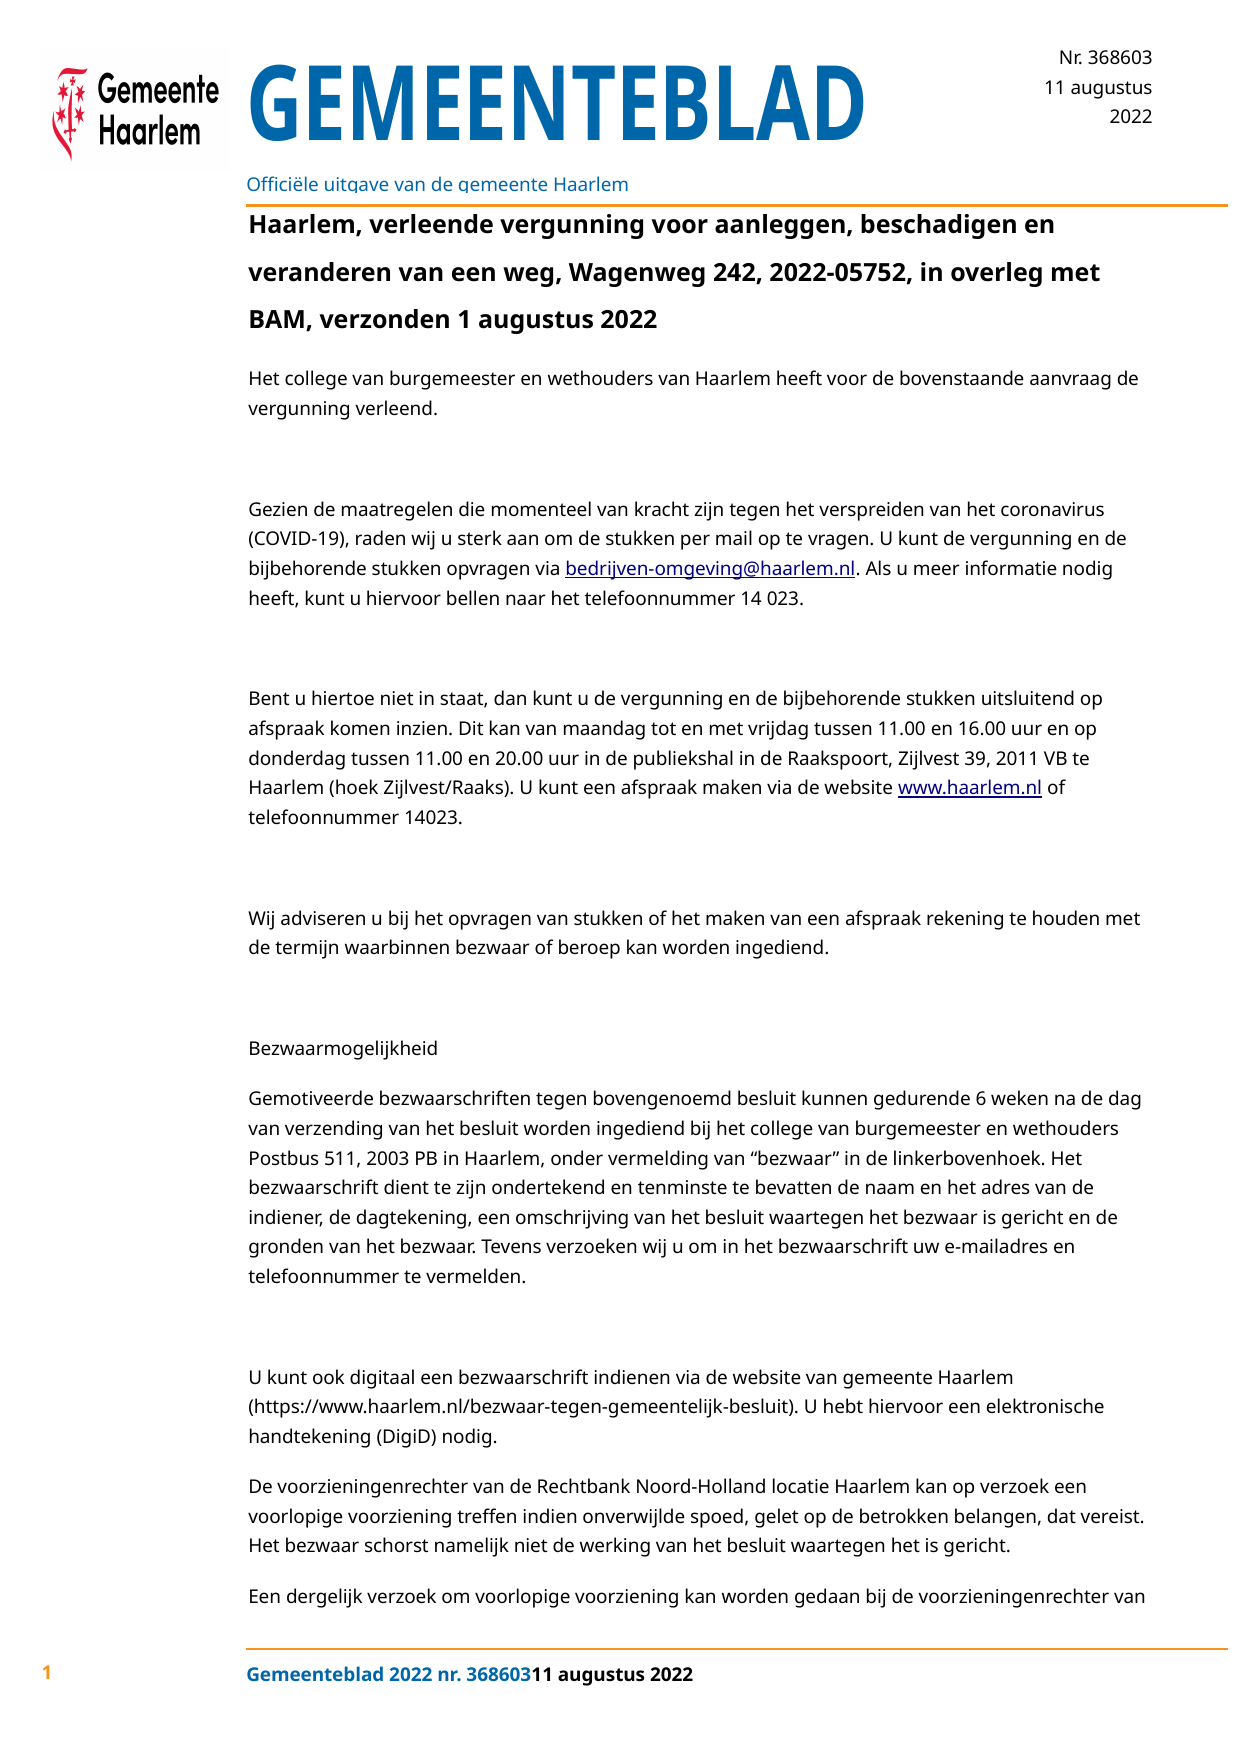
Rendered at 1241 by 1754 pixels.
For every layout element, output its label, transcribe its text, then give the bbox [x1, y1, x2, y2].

text De voorzieningenrechter van de Rechtbank Noord-Holland locatie Haarlem kan op verzoek een voorlopige voorziening treffen indien onverwijlde spoed, gelet op de betrokken belangen, dat vereist. Het bezwaar schorst namelijk niet de werking van het besluit waartegen het is gericht. [248, 1473, 1152, 1558]
text U kunt ook digitaal een bezwaarschrift indienen via de website van gemeente Haarlem (https://www.haarlem.nl/bezwaar-tegen-gemeentelijk-besluit). U hebt hiervoor een elektronische handtekening (DigiD) nodig. [248, 1364, 1152, 1449]
picture [41, 47, 231, 172]
text Een dergelijk verzoek om voorlopige voorziening kan worden gedaan bij de voorzieningenrechter van [248, 1583, 1152, 1609]
text Wij adviseren u bij het opvragen van stukken of het maken van een afspraak rekening te houden met de termijn waarbinnen bezwaar of beroep kan worden ingediend. [248, 905, 1152, 960]
text Het college van burgemeester en wethouders van Haarlem heeft voor de bovenstaande aanvraag de vergunning verleend. [248, 366, 1152, 421]
text Bezwaarmogelijkheid [248, 1035, 1152, 1061]
text Haarlem, verleende vergunning voor aanleggen, beschadigen en veranderen van een weg, Wagenweg 242, 2022-05752, in overleg met BAM, verzonden 1 augustus 2022 [248, 207, 1152, 336]
text Bent u hiertoe niet in staat, dan kunt u de vergunning en de bijbehorende stukken uitsluitend op afspraak komen inzien. Dit kan van maandag tot en met vrijdag tussen 11.00 en 16.00 uur en op donderdag tussen 11.00 en 20.00 uur in de publiekshal in de Raakspoort, Zijlvest 39, 2011 VB te Haarlem (hoek Zijlvest/Raaks). U kunt een afspraak maken via de website www.haarlem.nl of telefoonnummer 14023. [248, 686, 1152, 829]
text Gezien de maatregelen die momenteel van kracht zijn tegen het verspreiden van het coronavirus (COVID-19), raden wij u sterk aan om de stukken per mail op te vragen. U kunt de vergunning en de bijbehorende stukken opvragen via bedrijven-omgeving@haarlem.nl. Als u meer informatie nodig heeft, kunt u hiervoor bellen naar het telefoonnummer 14 023. [248, 496, 1152, 610]
text Gemotiveerde bezwaarschriften tegen bovengenoemd besluit kunnen gedurende 6 weken na de dag van verzending van het besluit worden ingediend bij het college van burgemeester en wethouders Postbus 511, 2003 PB in Haarlem, onder vermelding van “bezwaar” in de linkerbovenhoek. Het bezwaarschrift dient te zijn ondertekend en tenminste te bevatten de naam en het adres van de indiener, de dagtekening, een omschrijving van het besluit waartegen het bezwaar is gericht en de gronden van het bezwaar. Tevens verzoeken wij u om in het bezwaarschrift uw e-mailadres en telefoonnummer te vermelden. [248, 1086, 1152, 1289]
